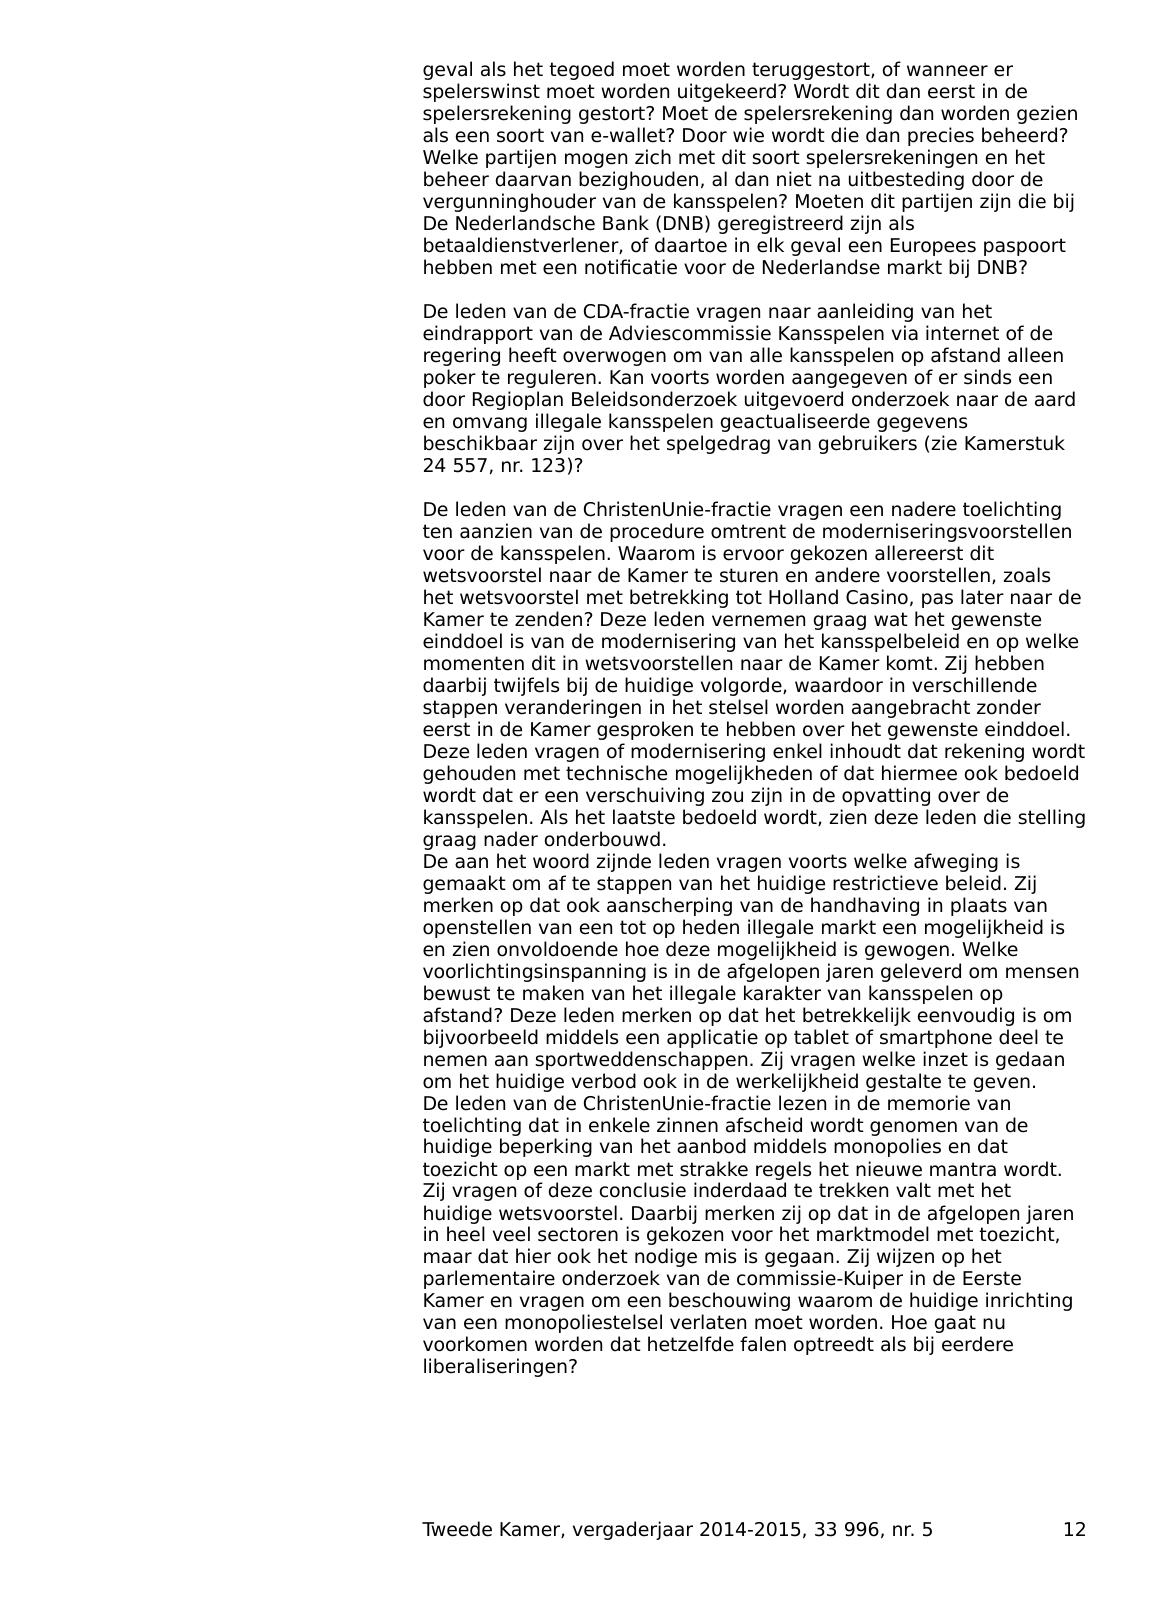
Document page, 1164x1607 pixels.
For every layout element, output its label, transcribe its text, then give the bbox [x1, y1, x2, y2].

text De aan het woord zijnde leden vragen voorts welke afweging is gemaakt om af te stappen van het huidige restrictieve beleid. Zij merken op dat ook aanscherping van de handhaving in plaats van openstellen van een tot op heden illegale markt een mogelijkheid is en zien onvoldoende hoe deze mogelijkheid is gewogen. Welke voorlichtingsinspanning is in de afgelopen jaren geleverd om mensen bewust te maken van het illegale karakter van kansspelen op afstand? Deze leden merken op dat het betrekkelijk eenvoudig is om bijvoorbeeld middels een applicatie op tablet of smartphone deel te nemen aan sportweddenschappen. Zij vragen welke inzet is gedaan om het huidige verbod ook in de werkelijkheid gestalte te geven. [422, 851, 1087, 1092]
text De leden van de ChristenUnie-fractie lezen in de memorie van toelichting dat in enkele zinnen afscheid wordt genomen van de huidige beperking van het aanbod middels monopolies en dat toezicht op een markt met strakke regels het nieuwe mantra wordt. Zij vragen of deze conclusie inderdaad te trekken valt met het huidige wetsvoorstel. Daarbij merken zij op dat in de afgelopen jaren in heel veel sectoren is gekozen voor het marktmodel met toezicht, maar dat hier ook het nodige mis is gegaan. Zij wijzen op het parlementaire onderzoek van de commissie-Kuiper in de Eerste Kamer en vragen om een beschouwing waarom de huidige inrichting van een monopoliestelsel verlaten moet worden. Hoe gaat nu voorkomen worden dat hetzelfde falen optreedt als bij eerdere liberaliseringen? [422, 1092, 1087, 1378]
text geval als het tegoed moet worden teruggestort, of wanneer er spelerswinst moet worden uitgekeerd? Wordt dit dan eerst in de spelersrekening gestort? Moet de spelersrekening dan worden gezien als een soort van e-wallet? Door wie wordt die dan precies beheerd? Welke partijen mogen zich met dit soort spelersrekeningen en het beheer daarvan bezighouden, al dan niet na uitbesteding door de vergunninghouder van de kansspelen? Moeten dit partijen zijn die bij De Nederlandsche Bank (DNB) geregistreerd zijn als betaaldienstverlener, of daartoe in elk geval een Europees paspoort hebben met een notificatie voor de Nederlandse markt bij DNB? [422, 59, 1087, 279]
text De leden van de ChristenUnie-fractie vragen een nadere toelichting ten aanzien van de procedure omtrent de moderniseringsvoorstellen voor de kansspelen. Waarom is ervoor gekozen allereerst dit wetsvoorstel naar de Kamer te sturen en andere voorstellen, zoals het wetsvoorstel met betrekking tot Holland Casino, pas later naar de Kamer te zenden? Deze leden vernemen graag wat het gewenste einddoel is van de modernisering van het kansspelbeleid en op welke momenten dit in wetsvoorstellen naar de Kamer komt. Zij hebben daarbij twijfels bij de huidige volgorde, waardoor in verschillende stappen veranderingen in het stelsel worden aangebracht zonder eerst in de Kamer gesproken te hebben over het gewenste einddoel. Deze leden vragen of modernisering enkel inhoudt dat rekening wordt gehouden met technische mogelijkheden of dat hiermee ook bedoeld wordt dat er een verschuiving zou zijn in de opvatting over de kansspelen. Als het laatste bedoeld wordt, zien deze leden die stelling graag nader onderbouwd. [422, 499, 1087, 851]
text De leden van de CDA-fractie vragen naar aanleiding van het eindrapport van de Adviescommissie Kansspelen via internet of de regering heeft overwogen om van alle kansspelen op afstand alleen poker te reguleren. Kan voorts worden aangegeven of er sinds een door Regioplan Beleidsonderzoek uitgevoerd onderzoek naar de aard en omvang illegale kansspelen geactualiseerde gegevens beschikbaar zijn over het spelgedrag van gebruikers (zie Kamerstuk 24 557, nr. 123)? [422, 301, 1087, 477]
